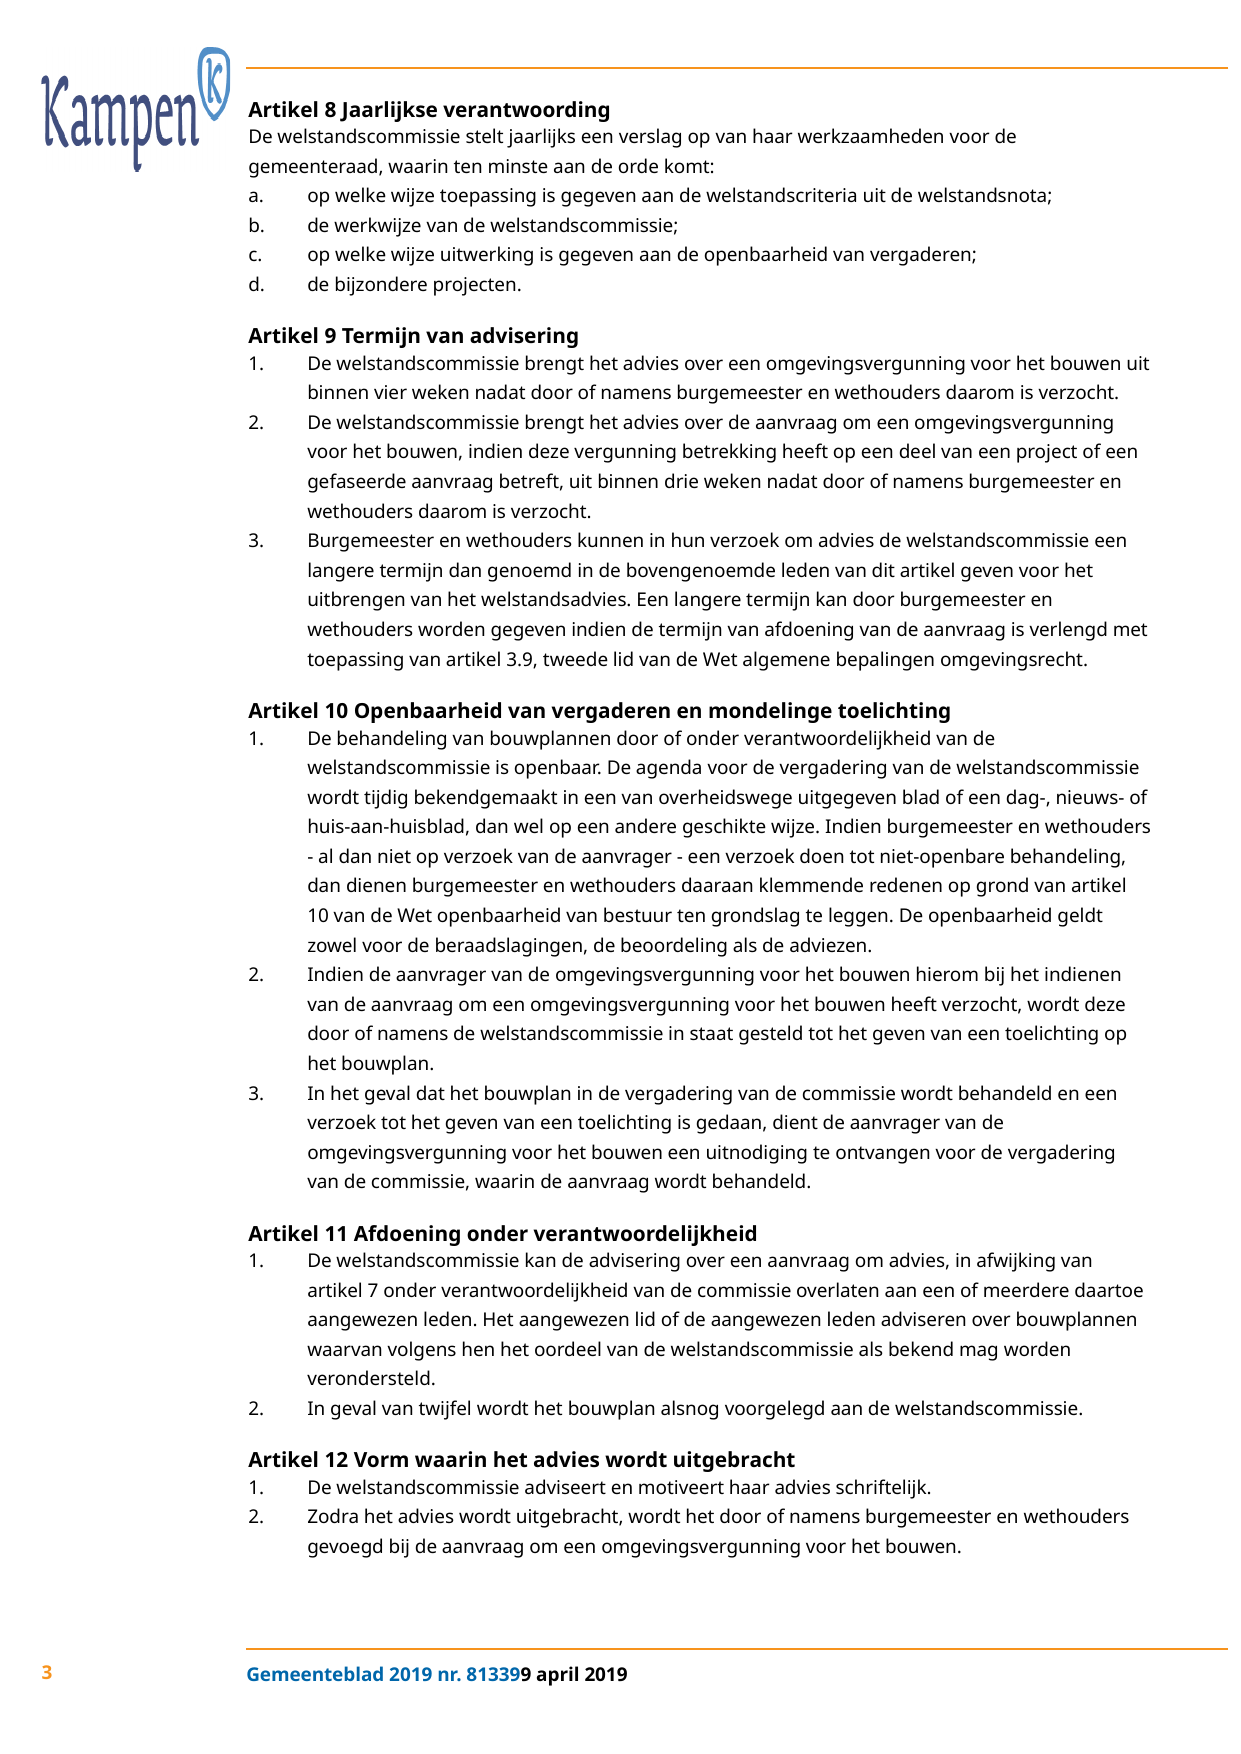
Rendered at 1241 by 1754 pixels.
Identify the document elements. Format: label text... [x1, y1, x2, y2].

text Artikel 11 Afdoening onder verantwoordelijkheid [248, 1219, 1152, 1247]
list op welke wijze toepassing is gegeven aan de welstandscriteria uit de welstandsnota; [248, 182, 1152, 208]
list De welstandscommissie brengt het advies over de aanvraag om een omgevingsvergunning voor het bouwen, indien deze vergunning betrekking heeft op een deel van een project of een gefaseerde aanvraag betreft, uit binnen drie weken nadat door of namens burgemeester en wethouders daarom is verzocht. [248, 409, 1152, 524]
picture [41, 47, 231, 172]
text Artikel 10 Openbaarheid van vergaderen en mondelinge toelichting [248, 696, 1152, 725]
list de werkwijze van de welstandscommissie; [248, 212, 1152, 238]
list In het geval dat het bouwplan in de vergadering van de commissie wordt behandeld en een verzoek tot het geven van een toelichting is gedaan, dient de aanvrager van de omgevingsvergunning voor het bouwen een uitnodiging te ontvangen voor de vergadering van de commissie, waarin de aanvraag wordt behandeld. [248, 1080, 1152, 1194]
text De welstandscommissie stelt jaarlijks een verslag op van haar werkzaamheden voor de gemeenteraad, waarin ten minste aan de orde komt: [248, 123, 1152, 178]
list de bijzondere projecten. [248, 271, 1152, 297]
list De welstandscommissie kan de advisering over een aanvraag om advies, in afwijking van artikel 7 onder verantwoordelijkheid van de commissie overlaten aan een of meerdere daartoe aangewezen leden. Het aangewezen lid of de aangewezen leden adviseren over bouwplannen waarvan volgens hen het oordeel van de welstandscommissie als bekend mag worden verondersteld. [248, 1247, 1152, 1391]
list De behandeling van bouwplannen door of onder verantwoordelijkheid van de welstandscommissie is openbaar. De agenda voor de vergadering van de welstandscommissie wordt tijdig bekendgemaakt in een van overheidswege uitgegeven blad of een dag-, nieuws- of huis-aan-huisblad, dan wel op een andere geschikte wijze. Indien burgemeester en wethouders - al dan niet op verzoek van de aanvrager - een verzoek doen tot niet-openbare behandeling, dan dienen burgemeester en wethouders daaraan klemmende redenen op grond van artikel 10 van de Wet openbaarheid van bestuur ten grondslag te leggen. De openbaarheid geldt zowel voor de beraadslagingen, de beoordeling als de adviezen. [248, 725, 1152, 957]
list op welke wijze uitwerking is gegeven aan de openbaarheid van vergaderen; [248, 242, 1152, 267]
list Zodra het advies wordt uitgebracht, wordt het door of namens burgemeester en wethouders gevoegd bij de aanvraag om een omgevingsvergunning voor het bouwen. [248, 1504, 1152, 1559]
list Burgemeester en wethouders kunnen in hun verzoek om advies de welstandscommissie een langere termijn dan genoemd in de bovengenoemde leden van dit artikel geven voor het uitbrengen van het welstandsadvies. Een langere termijn kan door burgemeester en wethouders worden gegeven indien de termijn van afdoening van de aanvraag is verlengd met toepassing van artikel 3.9, tweede lid van de Wet algemene bepalingen omgevingsrecht. [248, 527, 1152, 672]
text Artikel 9 Termijn van advisering [248, 322, 1152, 350]
text Artikel 12 Vorm waarin het advies wordt uitgebracht [248, 1446, 1152, 1474]
list In geval van twijfel wordt het bouwplan alsnog voorgelegd aan de welstandscommissie. [248, 1395, 1152, 1421]
list De welstandscommissie brengt het advies over een omgevingsvergunning voor het bouwen uit binnen vier weken nadat door of namens burgemeester en wethouders daarom is verzocht. [248, 350, 1152, 405]
text Artikel 8 Jaarlijkse verantwoording [248, 95, 1152, 123]
list De welstandscommissie adviseert en motiveert haar advies schriftelijk. [248, 1474, 1152, 1500]
list Indien de aanvrager van de omgevingsvergunning voor het bouwen hierom bij het indienen van de aanvraag om een omgevingsvergunning voor het bouwen heeft verzocht, wordt deze door of namens de welstandscommissie in staat gesteld tot het geven van een toelichting op het bouwplan. [248, 961, 1152, 1076]
